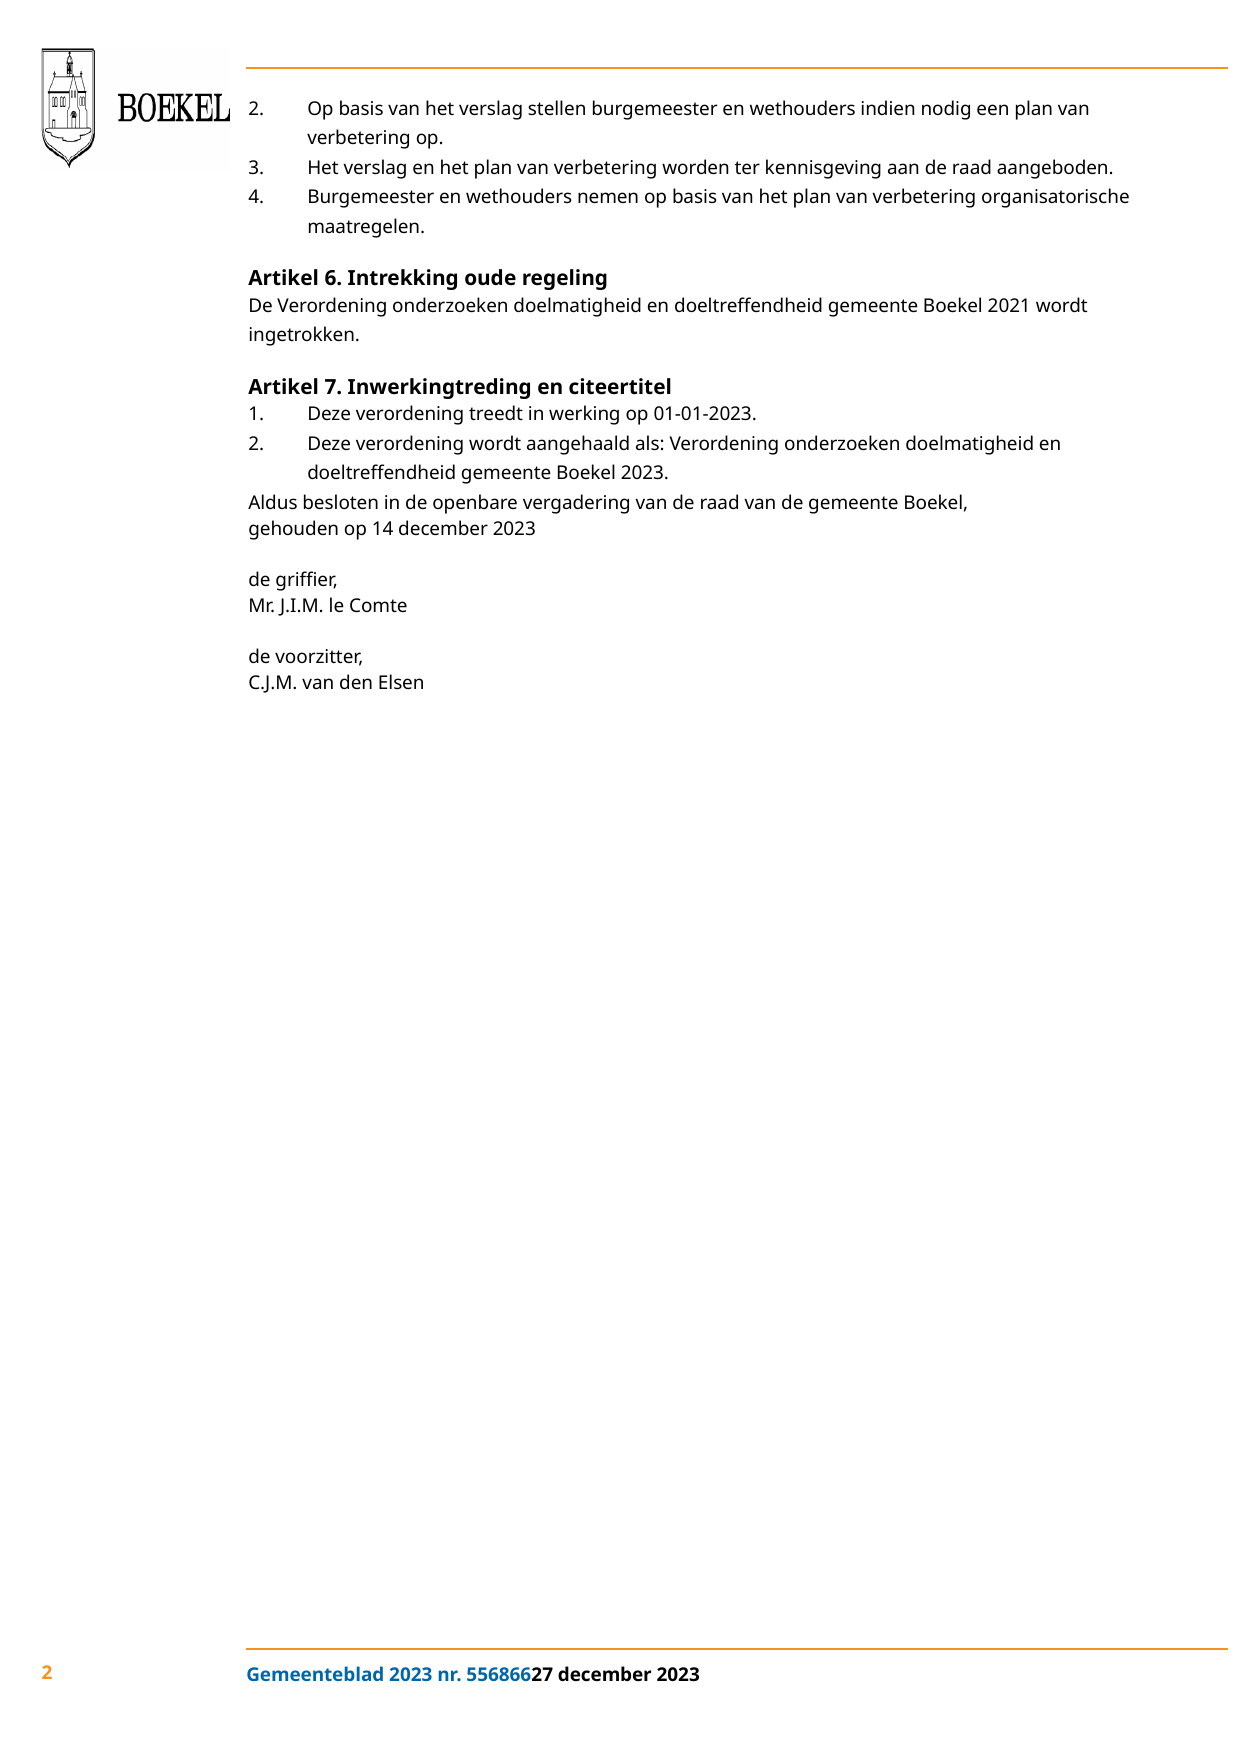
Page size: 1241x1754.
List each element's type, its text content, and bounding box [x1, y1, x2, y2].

text C.J.M. van den Elsen [248, 669, 1152, 695]
text Artikel 6. Intrekking oude regeling [248, 263, 1152, 292]
list Deze verordening wordt aangehaald als: Verordening onderzoeken doelmatigheid en doeltreffendheid gemeente Boekel 2023. [248, 430, 1152, 485]
list Op basis van het verslag stellen burgemeester en wethouders indien nodig een plan van verbetering op. [248, 95, 1152, 150]
text Aldus besloten in de openbare vergadering van de raad van de gemeente Boekel, [248, 489, 1152, 515]
list Burgemeester en wethouders nemen op basis van het plan van verbetering organisatorische maatregelen. [248, 183, 1152, 239]
picture [41, 47, 231, 172]
text Artikel 7. Inwerkingtreding en citeertitel [248, 372, 1152, 400]
list Deze verordening treedt in werking op 01-01-2023. [248, 400, 1152, 426]
text De Verordening onderzoeken doelmatigheid en doeltreffendheid gemeente Boekel 2021 wordt ingetrokken. [248, 292, 1152, 347]
text de griffier, [248, 566, 1152, 592]
text de voorzitter, [248, 643, 1152, 669]
list Het verslag en het plan van verbetering worden ter kennisgeving aan de raad aangeboden. [248, 154, 1152, 180]
text Mr. J.I.M. le Comte [248, 592, 1152, 618]
text gehouden op 14 december 2023 [248, 515, 1152, 541]
